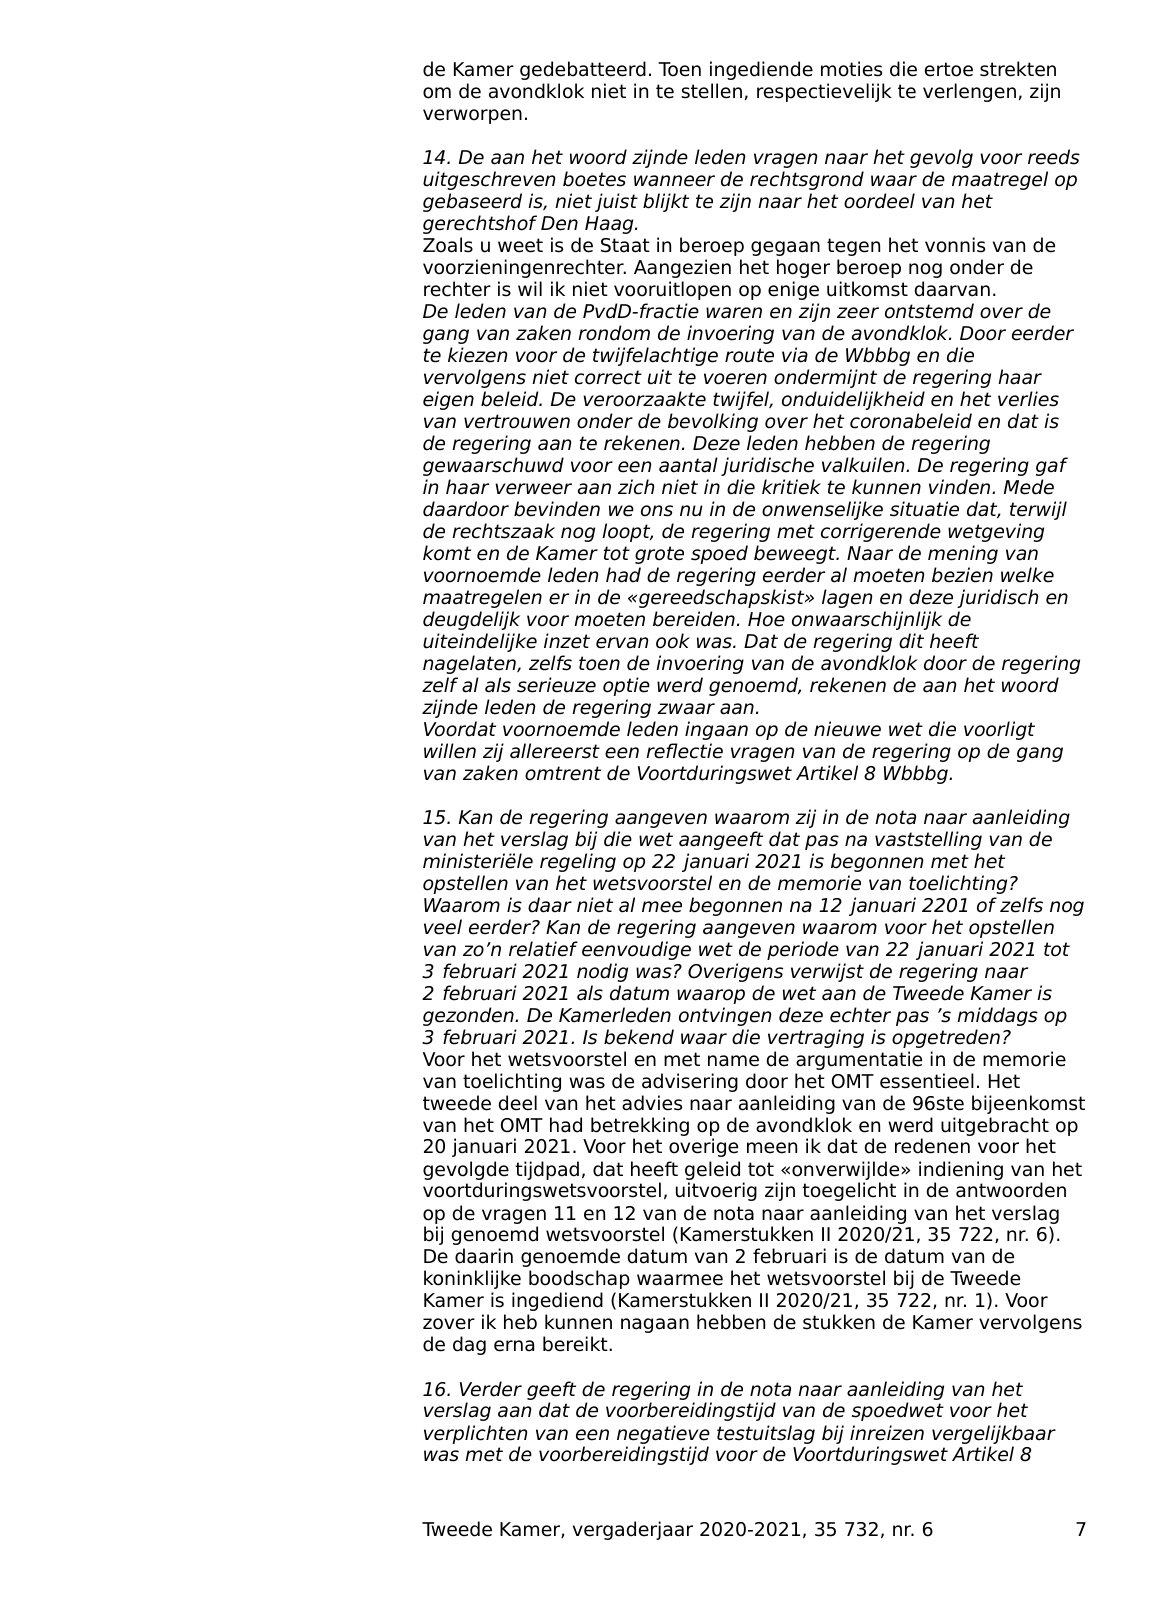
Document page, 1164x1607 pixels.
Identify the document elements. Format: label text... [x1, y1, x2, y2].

text Voordat voornoemde leden ingaan op de nieuwe wet die voorligt willen zij allereerst een reflectie vragen van de regering op de gang van zaken omtrent de Voortduringswet Artikel 8 Wbbbg. [422, 719, 1087, 784]
text De leden van de PvdD-fractie waren en zijn zeer ontstemd over de gang van zaken rondom de invoering van de avondklok. Door eerder te kiezen voor de twijfelachtige route via de Wbbbg en die vervolgens niet correct uit te voeren ondermijnt de regering haar eigen beleid. De veroorzaakte twijfel, onduidelijkheid en het verlies van vertrouwen onder de bevolking over het coronabeleid en dat is de regering aan te rekenen. Deze leden hebben de regering gewaarschuwd voor een aantal juridische valkuilen. De regering gaf in haar verweer aan zich niet in die kritiek te kunnen vinden. Mede daardoor bevinden we ons nu in de onwenselijke situatie dat, terwijl de rechtszaak nog loopt, de regering met corrigerende wetgeving komt en de Kamer tot grote spoed beweegt. Naar de mening van voornoemde leden had de regering eerder al moeten bezien welke maatregelen er in de «gereedschapskist» lagen en deze juridisch en deugdelijk voor moeten bereiden. Hoe onwaarschijnlijk de uiteindelijke inzet ervan ook was. Dat de regering dit heeft nagelaten, zelfs toen de invoering van de avondklok door de regering zelf al als serieuze optie werd genoemd, rekenen de aan het woord zijnde leden de regering zwaar aan. [422, 301, 1087, 719]
text de Kamer gedebatteerd. Toen ingediende moties die ertoe strekten om de avondklok niet in te stellen, respectievelijk te verlengen, zijn verworpen. [422, 59, 1087, 125]
text Voor het wetsvoorstel en met name de argumentatie in de memorie van toelichting was de advisering door het OMT essentieel. Het tweede deel van het advies naar aanleiding van de 96ste bijeenkomst van het OMT had betrekking op de avondklok en werd uitgebracht op 20 januari 2021. Voor het overige meen ik dat de redenen voor het gevolgde tijdpad, dat heeft geleid tot «onverwijlde» indiening van het voortduringswetsvoorstel, uitvoerig zijn toegelicht in de antwoorden op de vragen 11 en 12 van de nota naar aanleiding van het verslag bij genoemd wetsvoorstel (Kamerstukken II 2020/21, 35 722, nr. 6). De daarin genoemde datum van 2 februari is de datum van de koninklijke boodschap waarmee het wetsvoorstel bij de Tweede Kamer is ingediend (Kamerstukken II 2020/21, 35 722, nr. 1). Voor zover ik heb kunnen nagaan hebben de stukken de Kamer vervolgens de dag erna bereikt. [422, 1048, 1087, 1356]
text 14. De aan het woord zijnde leden vragen naar het gevolg voor reeds uitgeschreven boetes wanneer de rechtsgrond waar de maatregel op gebaseerd is, niet juist blijkt te zijn naar het oordeel van het gerechtshof Den Haag. [422, 147, 1087, 235]
text 15. Kan de regering aangeven waarom zij in de nota naar aanleiding van het verslag bij die wet aangeeft dat pas na vaststelling van de ministeriële regeling op 22 januari 2021 is begonnen met het opstellen van het wetsvoorstel en de memorie van toelichting? Waarom is daar niet al mee begonnen na 12 januari 2201 of zelfs nog veel eerder? Kan de regering aangeven waarom voor het opstellen van zo’n relatief eenvoudige wet de periode van 22 januari 2021 tot 3 februari 2021 nodig was? Overigens verwijst de regering naar 2 februari 2021 als datum waarop de wet aan de Tweede Kamer is gezonden. De Kamerleden ontvingen deze echter pas ’s middags op 3 februari 2021. Is bekend waar die vertraging is opgetreden? [422, 807, 1087, 1048]
text Zoals u weet is de Staat in beroep gegaan tegen het vonnis van de voorzieningenrechter. Aangezien het hoger beroep nog onder de rechter is wil ik niet vooruitlopen op enige uitkomst daarvan. [422, 235, 1087, 301]
text 16. Verder geeft de regering in de nota naar aanleiding van het verslag aan dat de voorbereidingstijd van de spoedwet voor het verplichten van een negatieve testuitslag bij inreizen vergelijkbaar was met de voorbereidingstijd voor de Voortduringswet Artikel 8 [422, 1378, 1087, 1466]
